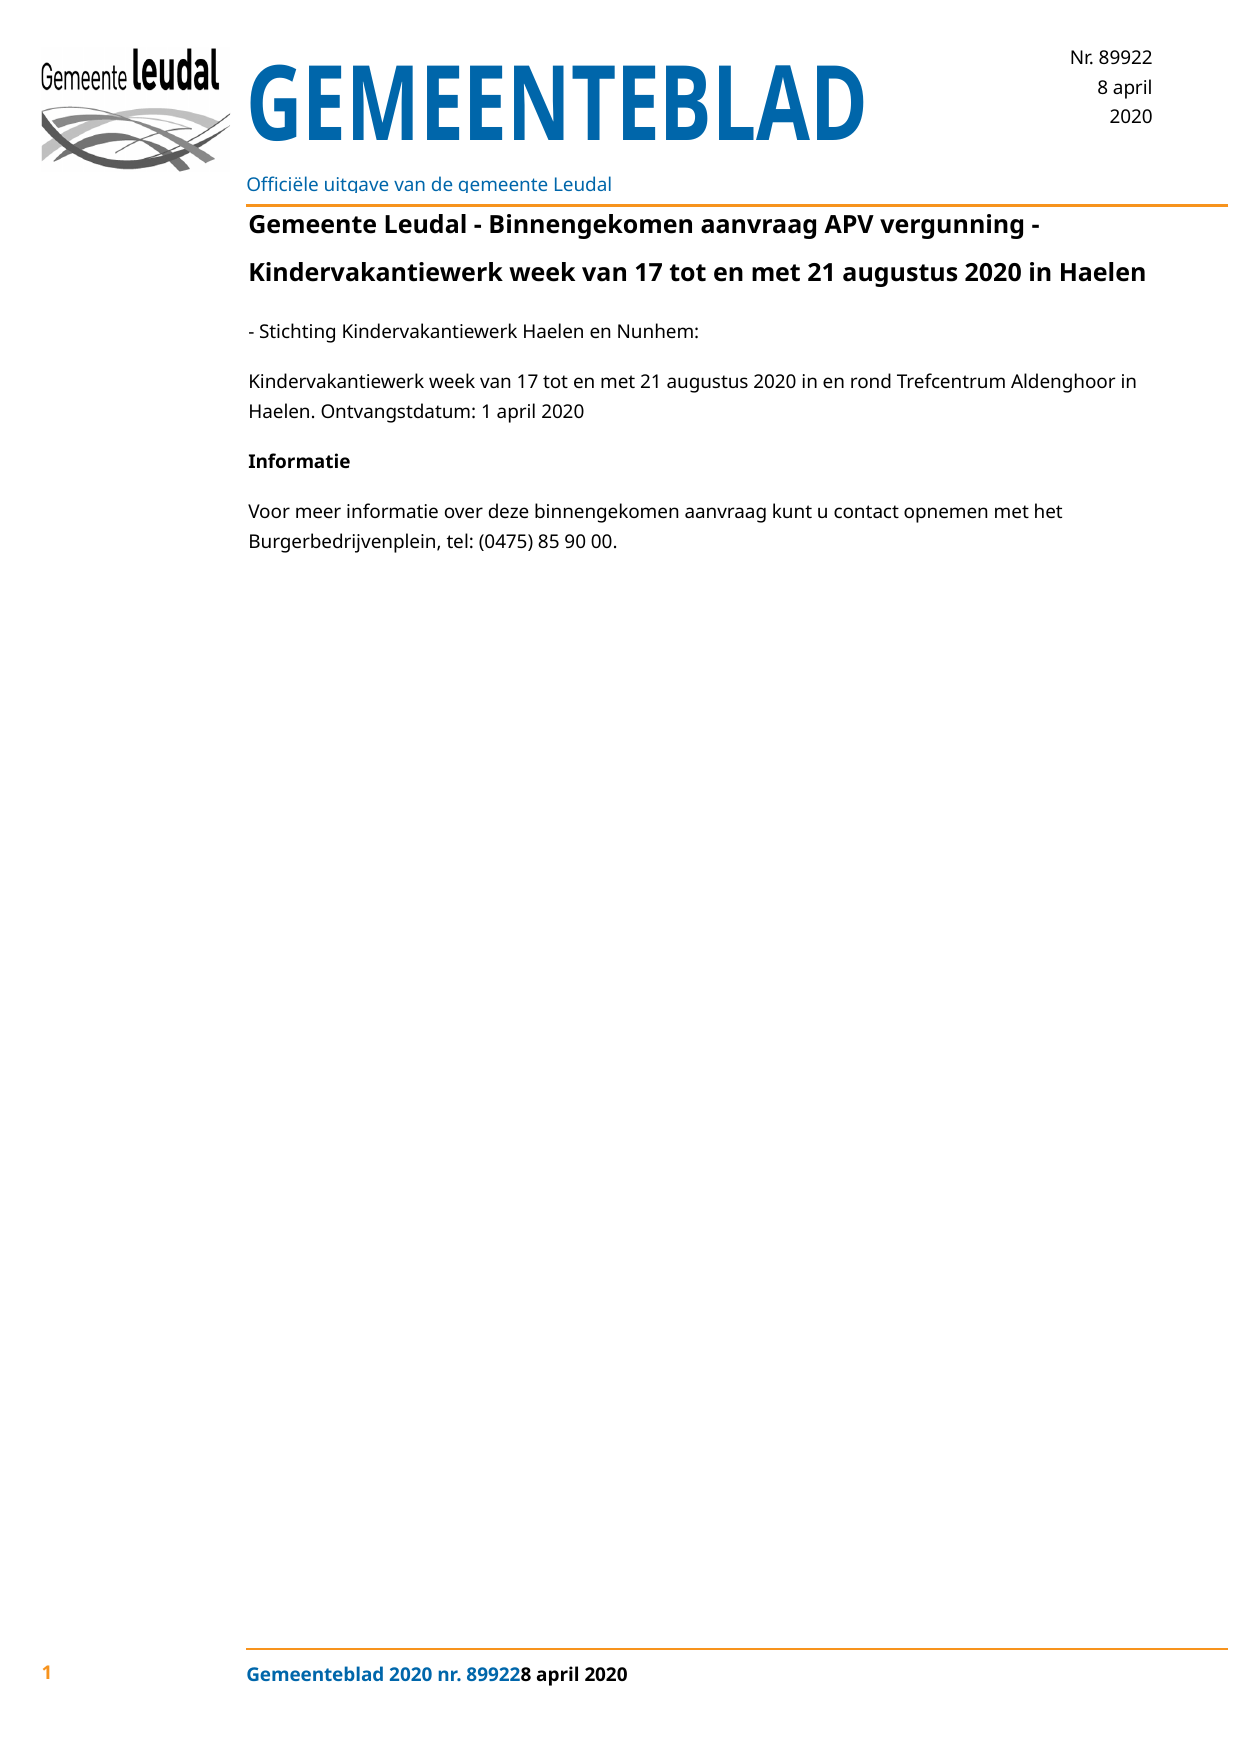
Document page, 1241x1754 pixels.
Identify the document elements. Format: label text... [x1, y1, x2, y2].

text Gemeente Leudal - Binnengekomen aanvraag APV vergunning - Kindervakantiewerk week van 17 tot en met 21 augustus 2020 in Haelen [248, 207, 1152, 288]
picture [41, 47, 231, 172]
text Kindervakantiewerk week van 17 tot en met 21 augustus 2020 in en rond Trefcentrum Aldenghoor in Haelen. Ontvangstdatum: 1 april 2020 [248, 368, 1152, 424]
text Informatie [248, 448, 1152, 474]
text - Stichting Kindervakantiewerk Haelen en Nunhem: [248, 318, 1152, 344]
text Voor meer informatie over deze binnengekomen aanvraag kunt u contact opnemen met het Burgerbedrijvenplein, tel: (0475) 85 90 00. [248, 499, 1152, 554]
